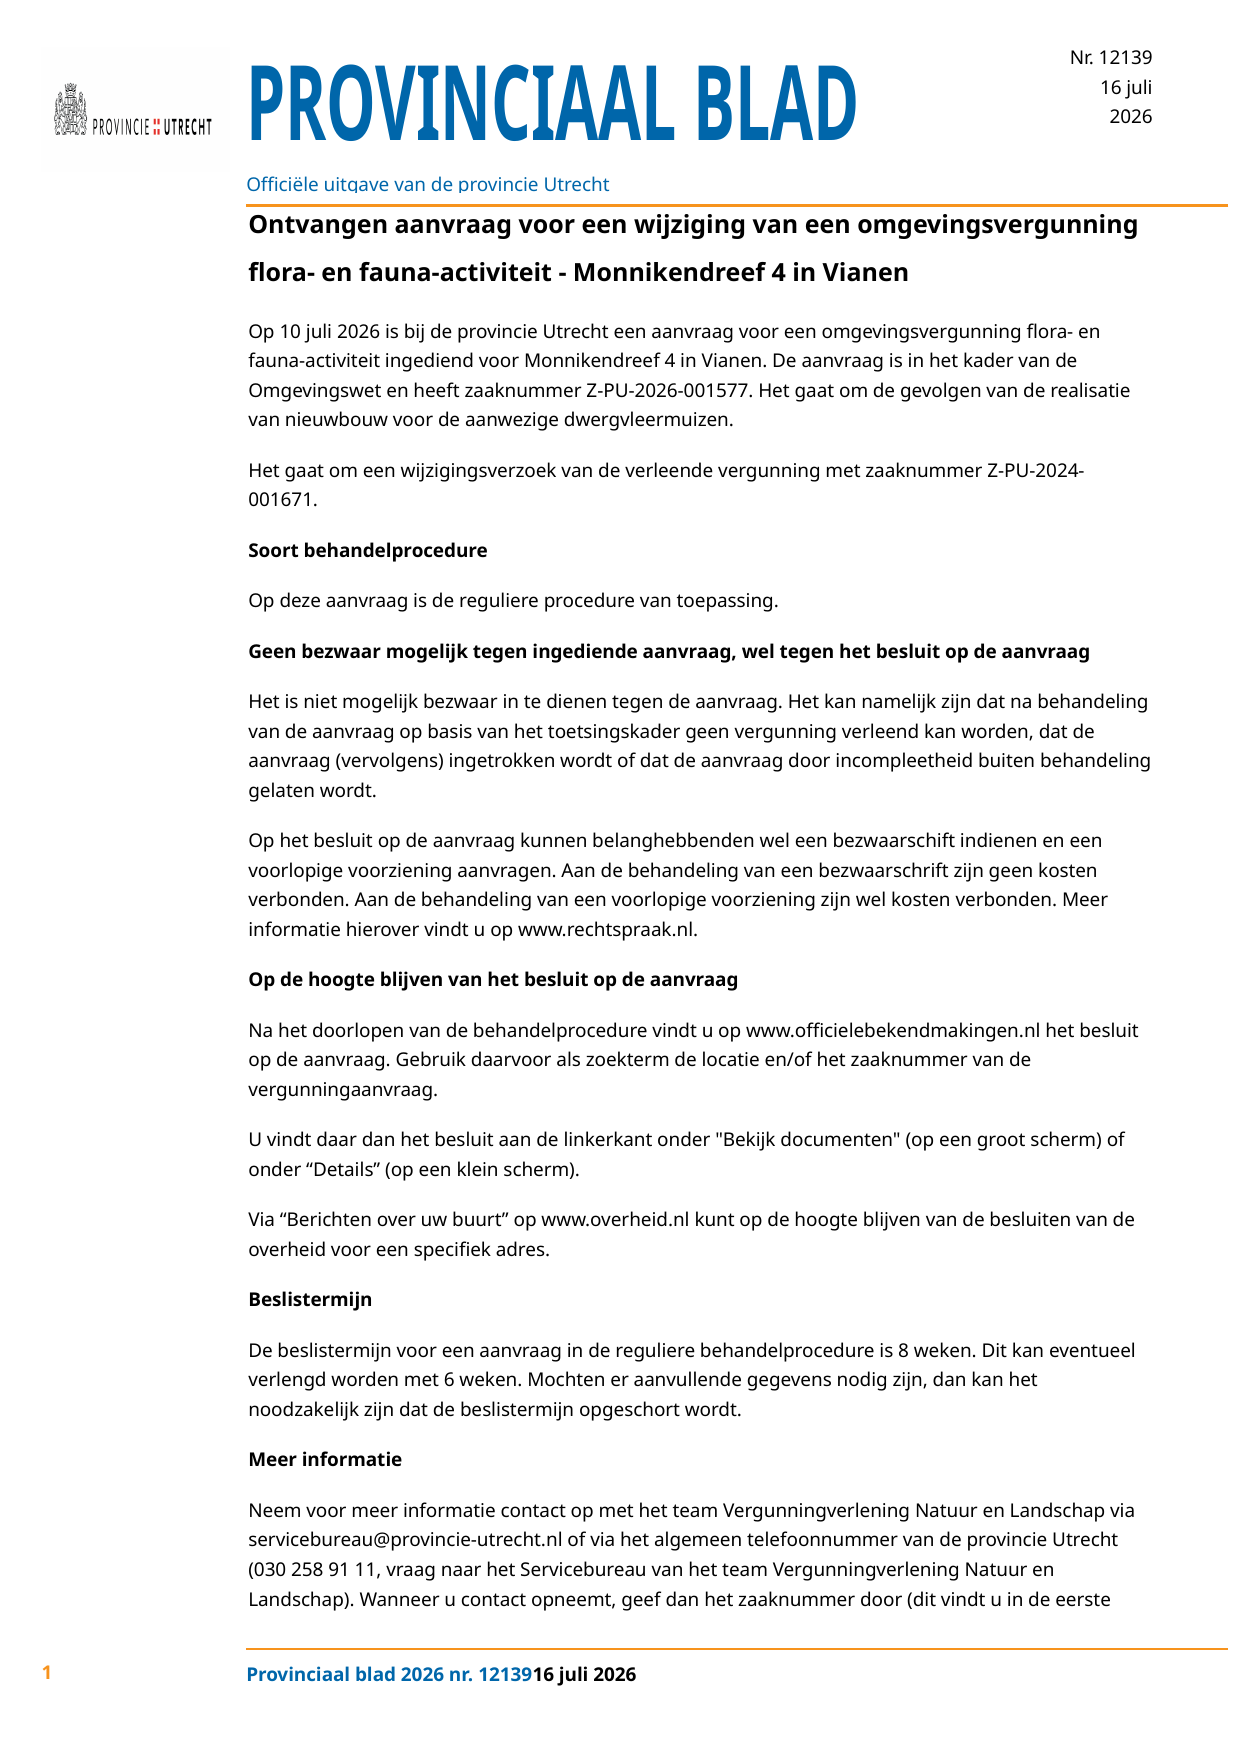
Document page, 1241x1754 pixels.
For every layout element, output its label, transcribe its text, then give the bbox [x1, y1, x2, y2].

text Na het doorlopen van de behandelprocedure vindt u op www.officielebekendmakingen.nl het besluit op de aanvraag. Gebruik daarvoor als zoekterm de locatie en/of het zaaknummer van de vergunningaanvraag. [248, 1017, 1152, 1102]
text Het is niet mogelijk bezwaar in te dienen tegen de aanvraag. Het kan namelijk zijn dat na behandeling van de aanvraag op basis van het toetsingskader geen vergunning verleend kan worden, dat de aanvraag (vervolgens) ingetrokken wordt of dat de aanvraag door incompleetheid buiten behandeling gelaten wordt. [248, 688, 1152, 803]
text Op het besluit op de aanvraag kunnen belanghebbenden wel een bezwaarschift indienen en een voorlopige voorziening aanvragen. Aan de behandeling van een bezwaarschrift zijn geen kosten verbonden. Aan de behandeling van een voorlopige voorziening zijn wel kosten verbonden. Meer informatie hierover vindt u op www.rechtspraak.nl. [248, 827, 1152, 942]
text Beslistermijn [248, 1287, 1152, 1312]
text Op de hoogte blijven van het besluit op de aanvraag [248, 967, 1152, 992]
picture [41, 47, 231, 172]
text De beslistermijn voor een aanvraag in de reguliere behandelprocedure is 8 weken. Dit kan eventueel verlengd worden met 6 weken. Mochten er aanvullende gegevens nodig zijn, dan kan het noodzakelijk zijn dat de beslistermijn opgeschort wordt. [248, 1337, 1152, 1422]
text Het gaat om een wijzigingsverzoek van de verleende vergunning met zaaknummer Z-PU-2024-001671. [248, 457, 1152, 512]
text Neem voor meer informatie contact op met het team Vergunningverlening Natuur en Landschap via servicebureau@provincie-utrecht.nl of via het algemeen telefoonnummer van de provincie Utrecht (030 258 91 11, vraag naar het Servicebureau van het team Vergunningverlening Natuur en Landschap). Wanneer u contact opneemt, geef dan het zaaknummer door (dit vindt u in de eerste [248, 1497, 1152, 1612]
text Geen bezwaar mogelijk tegen ingediende aanvraag, wel tegen het besluit op de aanvraag [248, 638, 1152, 664]
text Op deze aanvraag is de reguliere procedure van toepassing. [248, 587, 1152, 613]
text Ontvangen aanvraag voor een wijziging van een omgevingsvergunning flora- en fauna-activiteit - Monnikendreef 4 in Vianen [248, 207, 1152, 288]
text Via “Berichten over uw buurt” op www.overheid.nl kunt op de hoogte blijven van de besluiten van de overheid voor een specifiek adres. [248, 1207, 1152, 1262]
text Meer informatie [248, 1447, 1152, 1472]
text U vindt daar dan het besluit aan de linkerkant onder "Bekijk documenten" (op een groot scherm) of onder “Details” (op een klein scherm). [248, 1127, 1152, 1182]
text Soort behandelprocedure [248, 537, 1152, 563]
text Op 10 juli 2026 is bij de provincie Utrecht een aanvraag voor een omgevingsvergunning flora- en fauna-activiteit ingediend voor Monnikendreef 4 in Vianen. De aanvraag is in het kader van de Omgevingswet en heeft zaaknummer Z-PU-2026-001577. Het gaat om de gevolgen van de realisatie van nieuwbouw voor de aanwezige dwergvleermuizen. [248, 318, 1152, 432]
